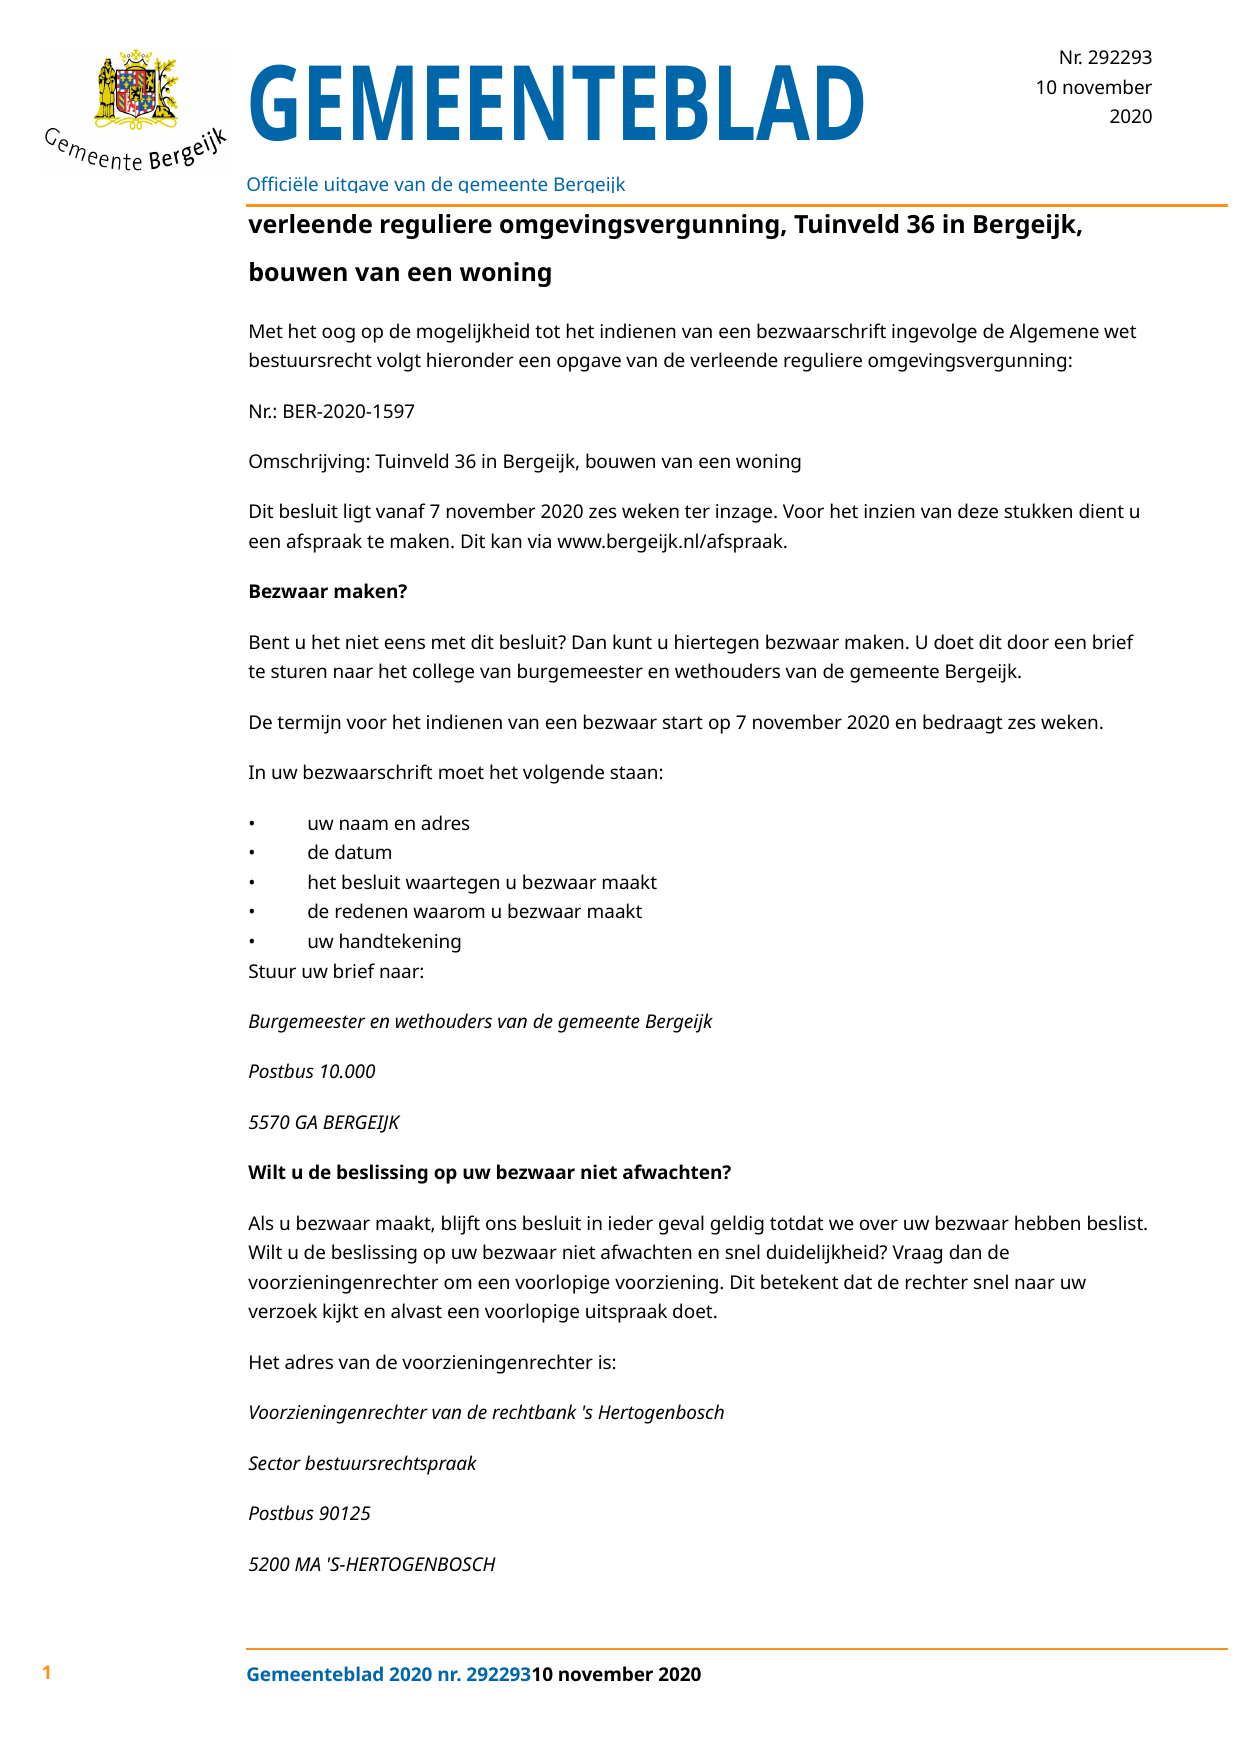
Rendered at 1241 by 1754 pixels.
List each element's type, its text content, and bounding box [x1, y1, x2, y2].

text Voorzieningenrechter van de rechtbank 's Hertogenbosch [248, 1399, 1152, 1425]
text 5570 GA BERGEIJK [248, 1109, 1152, 1135]
text Sector bestuursrechtspraak [248, 1450, 1152, 1476]
text Omschrijving: Tuinveld 36 in Bergeijk, bouwen van een woning [248, 448, 1152, 474]
text In uw bezwaarschrift moet het volgende staan: [248, 759, 1152, 785]
text Wilt u de beslissing op uw bezwaar niet afwachten? [248, 1159, 1152, 1185]
text Als u bezwaar maakt, blijft ons besluit in ieder geval geldig totdat we over uw bezwaar hebben beslist. Wilt u de beslissing op uw bezwaar niet afwachten en snel duidelijkheid? Vraag dan de voorzieningenrechter om een voorlopige voorziening. Dit betekent dat de rechter snel naar uw verzoek kijkt en alvast een voorlopige uitspraak doet. [248, 1210, 1152, 1324]
list uw naam en adres [248, 810, 1152, 836]
text verleende reguliere omgevingsvergunning, Tuinveld 36 in Bergeijk, bouwen van een woning [248, 207, 1152, 288]
text Met het oog op de mogelijkheid tot het indienen van een bezwaarschrift ingevolge de Algemene wet bestuursrecht volgt hieronder een opgave van de verleende reguliere omgevingsvergunning: [248, 318, 1152, 373]
text Postbus 10.000 [248, 1059, 1152, 1084]
text De termijn voor het indienen van een bezwaar start op 7 november 2020 en bedraagt zes weken. [248, 709, 1152, 735]
text Het adres van de voorzieningenrechter is: [248, 1349, 1152, 1375]
list het besluit waartegen u bezwaar maakt [248, 869, 1152, 895]
text 5200 MA 'S-HERTOGENBOSCH [248, 1551, 1152, 1577]
text Bent u het niet eens met dit besluit? Dan kunt u hiertegen bezwaar maken. U doet dit door een brief te sturen naar het college van burgemeester en wethouders van de gemeente Bergeijk. [248, 629, 1152, 684]
text Burgemeester en wethouders van de gemeente Bergeijk [248, 1008, 1152, 1034]
list de datum [248, 839, 1152, 865]
list de redenen waarom u bezwaar maakt [248, 899, 1152, 924]
text Postbus 90125 [248, 1500, 1152, 1526]
text Bezwaar maken? [248, 579, 1152, 604]
text Nr.: BER-2020-1597 [248, 398, 1152, 424]
text Stuur uw brief naar: [248, 958, 1152, 984]
text Dit besluit ligt vanaf 7 november 2020 zes weken ter inzage. Voor het inzien van deze stukken dient u een afspraak te maken. Dit kan via www.bergeijk.nl/afspraak. [248, 499, 1152, 554]
picture [41, 47, 231, 172]
list uw handtekening [248, 928, 1152, 954]
